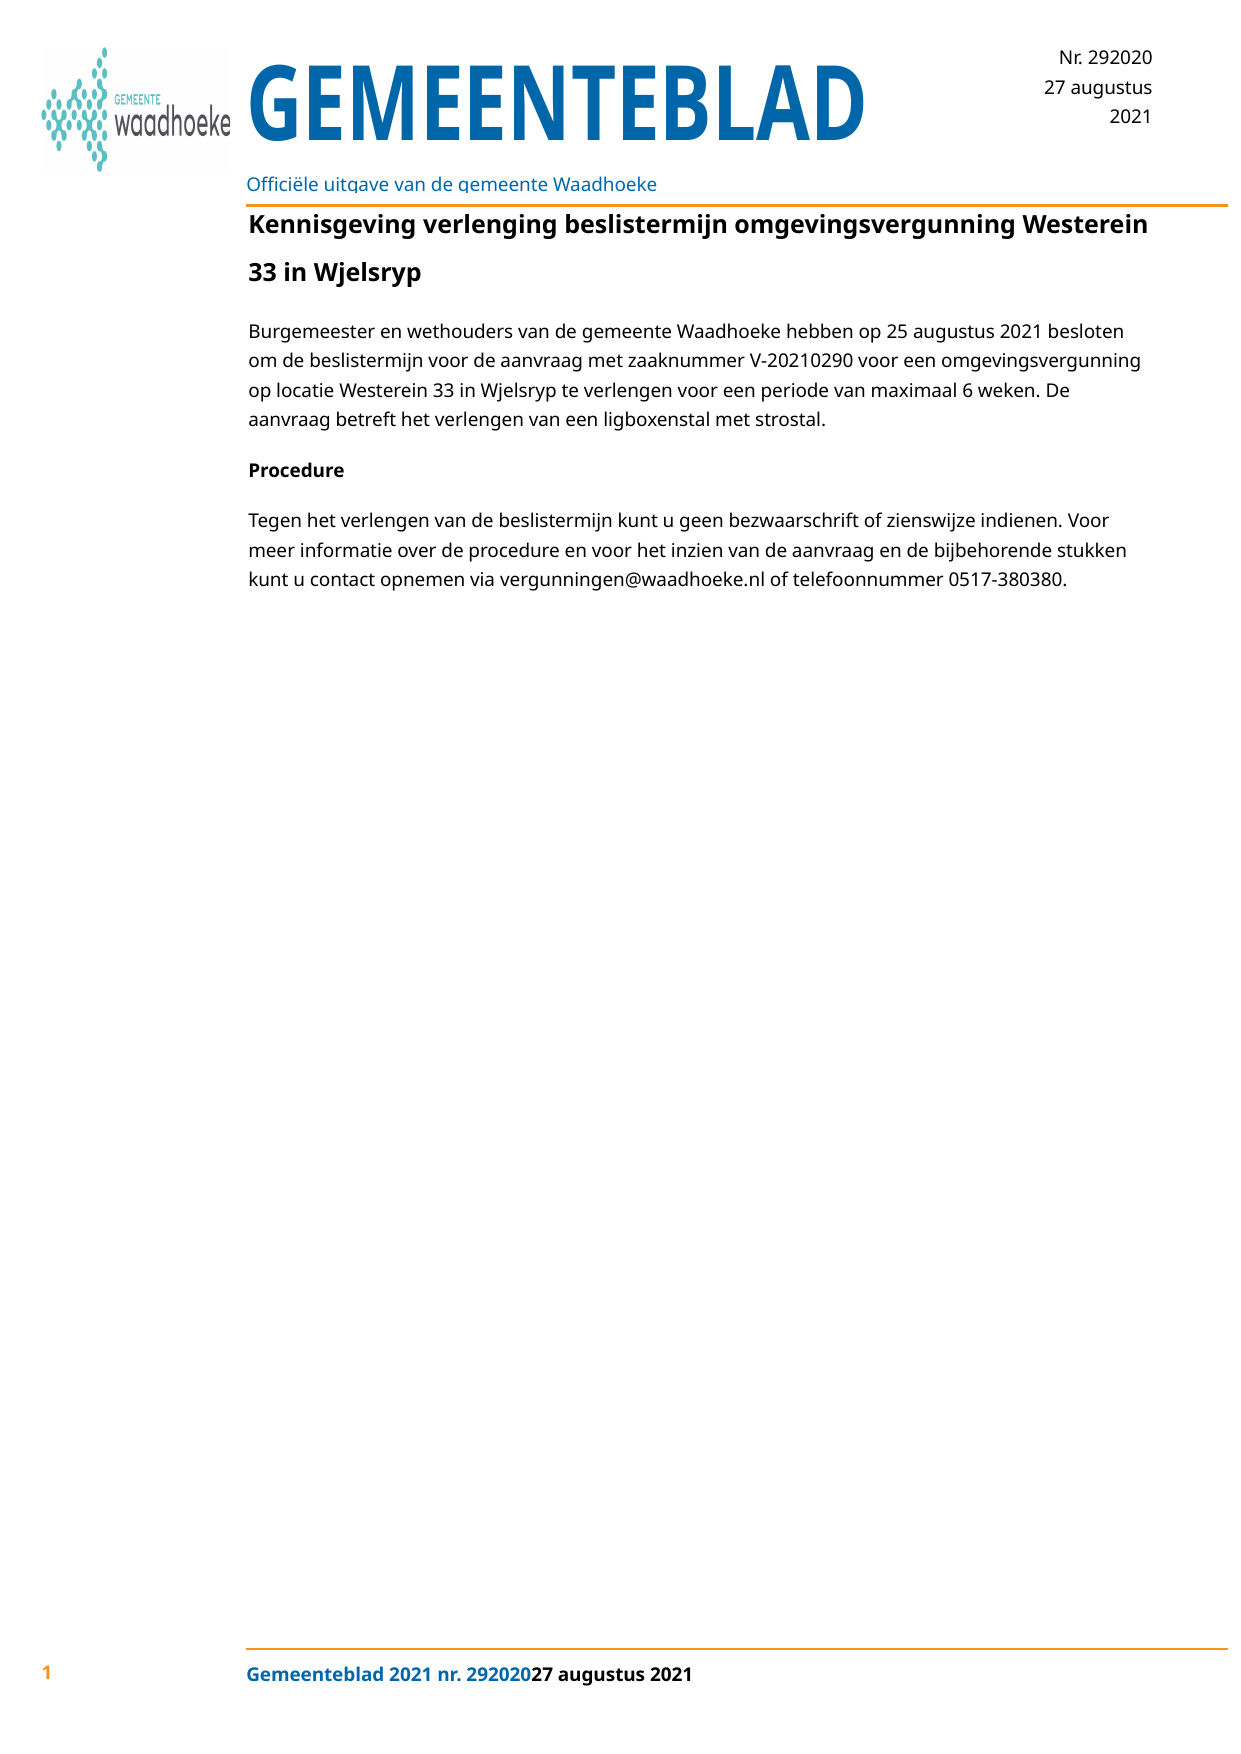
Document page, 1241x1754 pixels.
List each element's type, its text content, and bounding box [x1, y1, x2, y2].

text Procedure [248, 457, 1152, 483]
picture [41, 47, 231, 172]
text Tegen het verlengen van de beslistermijn kunt u geen bezwaarschrift of zienswijze indienen. Voor meer informatie over de procedure en voor het inzien van de aanvraag en de bijbehorende stukken kunt u contact opnemen via vergunningen@waadhoeke.nl of telefoonnummer 0517-380380. [248, 507, 1152, 592]
text Burgemeester en wethouders van de gemeente Waadhoeke hebben op 25 augustus 2021 besloten om de beslistermijn voor de aanvraag met zaaknummer V-20210290 voor een omgevingsvergunning op locatie Westerein 33 in Wjelsryp te verlengen voor een periode van maximaal 6 weken. De aanvraag betreft het verlengen van een ligboxenstal met strostal. [248, 318, 1152, 432]
text Kennisgeving verlenging beslistermijn omgevingsvergunning Westerein 33 in Wjelsryp [248, 207, 1152, 288]
